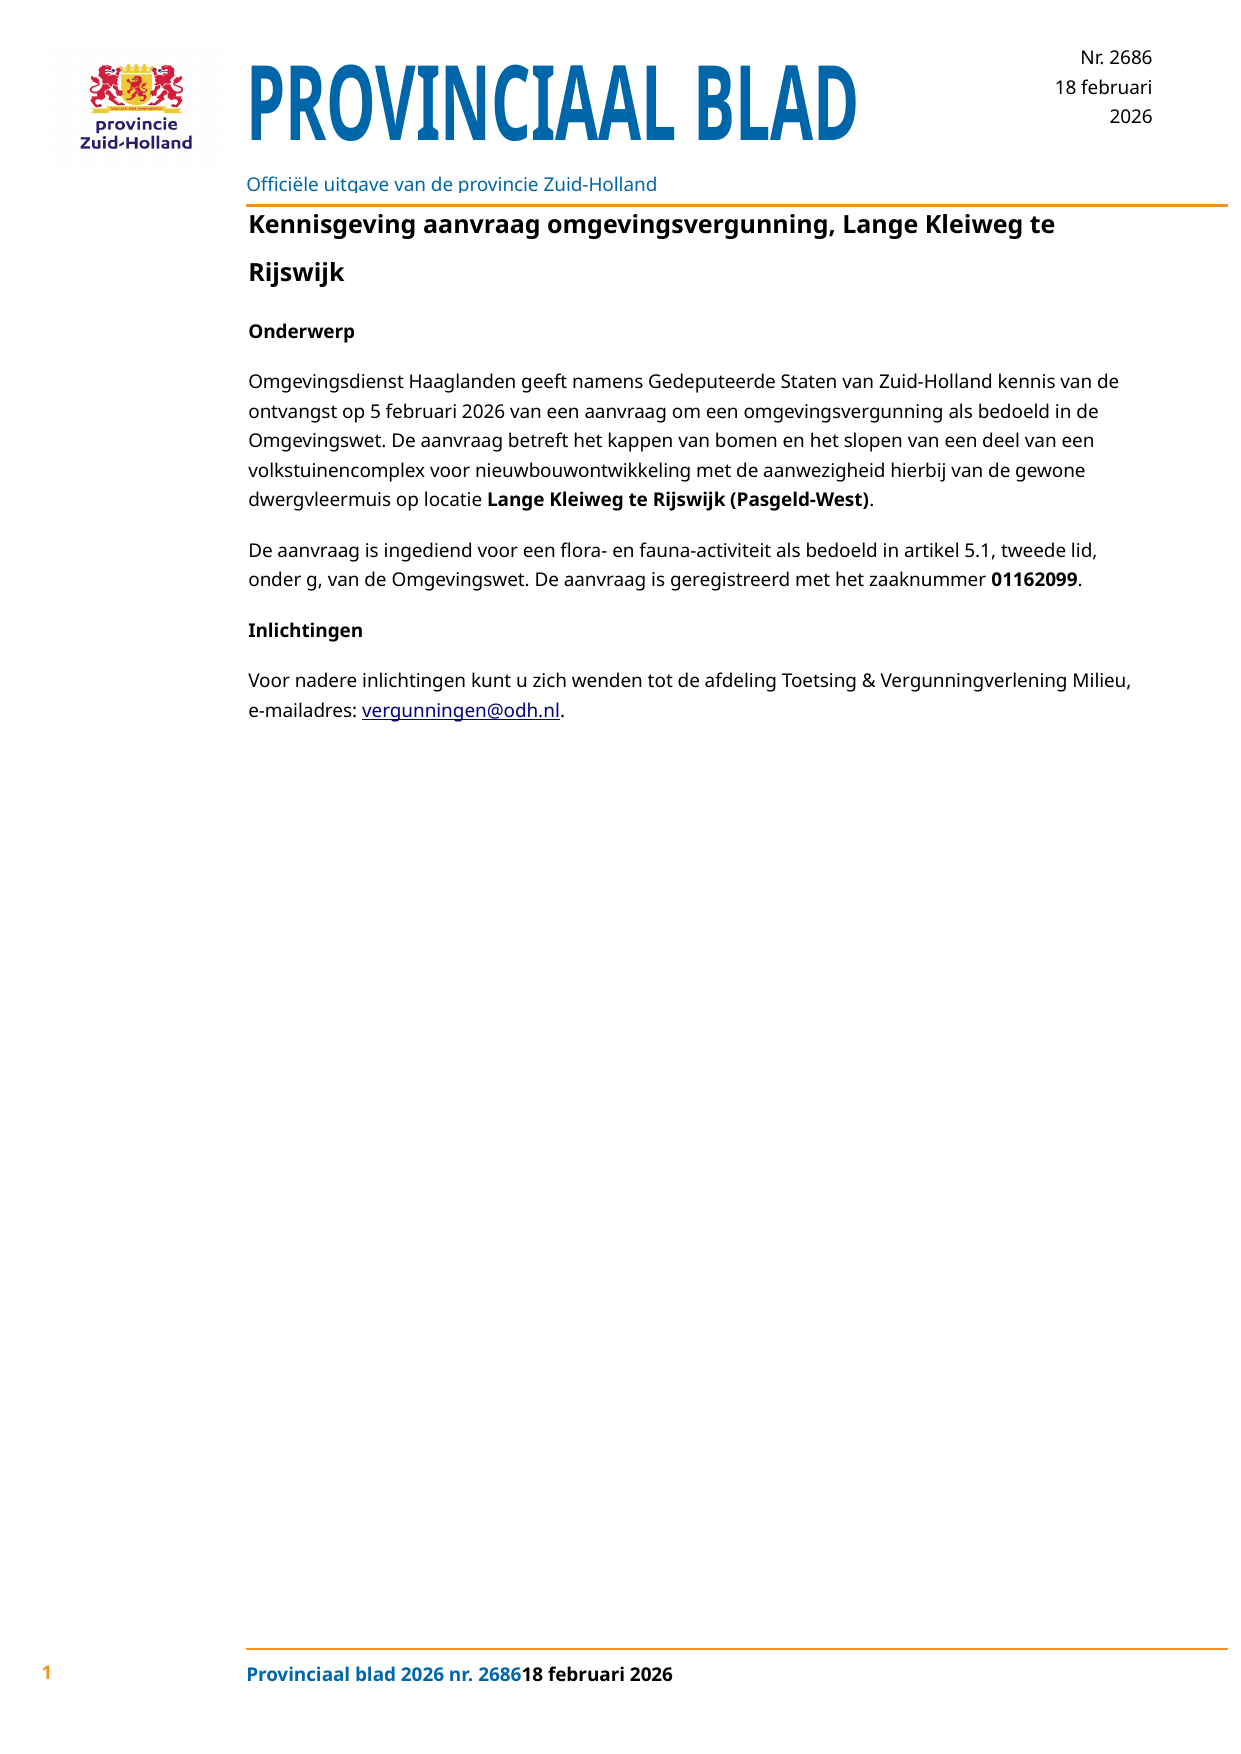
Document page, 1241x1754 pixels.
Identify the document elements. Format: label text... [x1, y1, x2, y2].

text De aanvraag is ingediend voor een flora- en fauna-activiteit als bedoeld in artikel 5.1, tweede lid, onder g, van de Omgevingswet. De aanvraag is geregistreerd met het zaaknummer 01162099. [248, 537, 1152, 592]
text Omgevingsdienst Haaglanden geeft namens Gedeputeerde Staten van Zuid-Holland kennis van de ontvangst op 5 februari 2026 van een aanvraag om een omgevingsvergunning als bedoeld in de Omgevingswet. De aanvraag betreft het kappen van bomen en het slopen van een deel van een volkstuinencomplex voor nieuwbouwontwikkeling met de aanwezigheid hierbij van de gewone dwergvleermuis op locatie Lange Kleiweg te Rijswijk (Pasgeld-West). [248, 368, 1152, 512]
picture [41, 47, 231, 172]
text Kennisgeving aanvraag omgevingsvergunning, Lange Kleiweg te Rijswijk [248, 207, 1152, 288]
text Onderwerp [248, 318, 1152, 344]
text Inlichtingen [248, 617, 1152, 643]
text Voor nadere inlichtingen kunt u zich wenden tot de afdeling Toetsing & Vergunningverlening Milieu, e-mailadres: vergunningen@odh.nl. [248, 667, 1152, 723]
